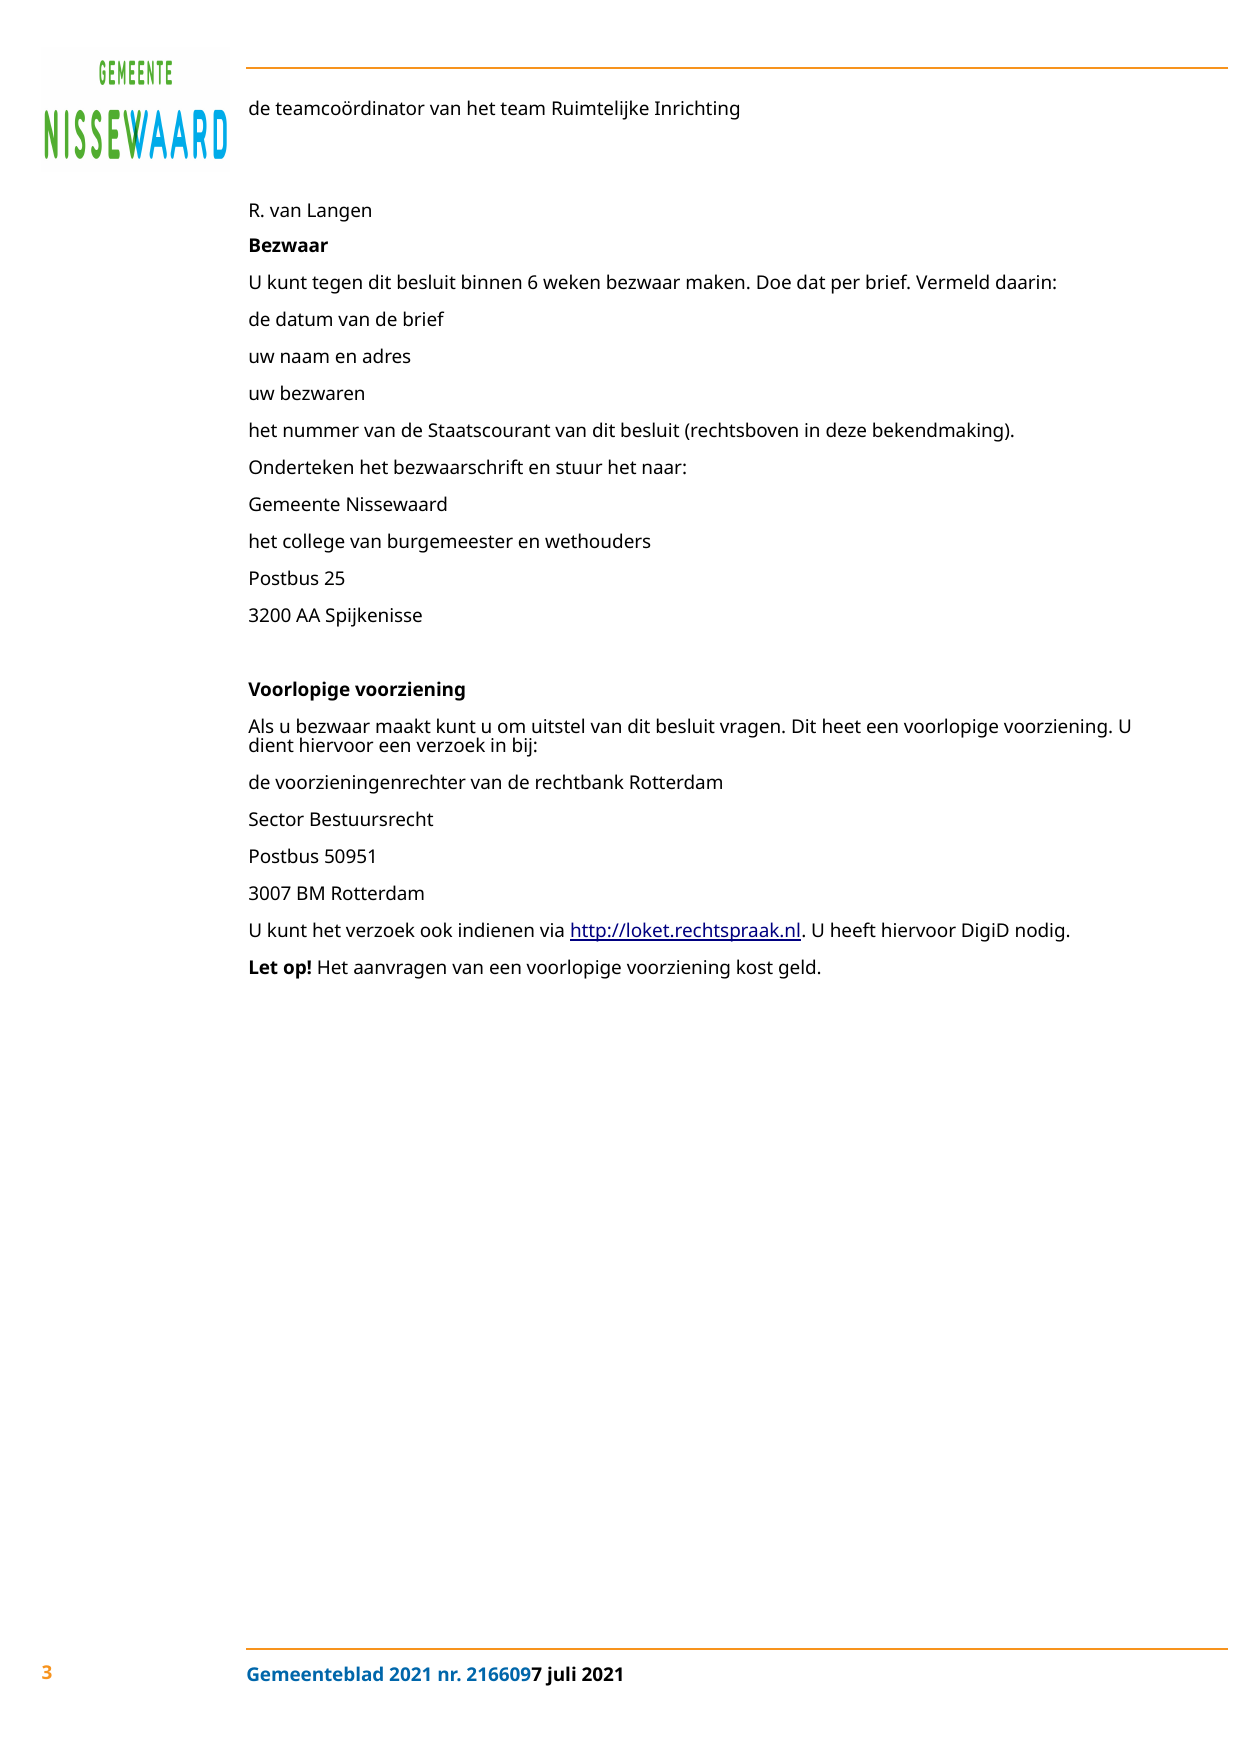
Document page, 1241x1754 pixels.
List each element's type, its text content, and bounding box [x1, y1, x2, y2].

text U kunt tegen dit besluit binnen 6 weken bezwaar maken. Doe dat per brief. Vermeld daarin: [248, 274, 1152, 293]
text Postbus 25 [248, 570, 1152, 589]
text de teamcoördinator van het team Ruimtelijke Inrichting [248, 95, 1152, 121]
text 3200 AA Spijkenisse [248, 607, 1152, 626]
text Sector Bestuursrecht [248, 811, 1152, 830]
text uw naam en adres [248, 348, 1152, 367]
text Let op! Het aanvragen van een voorlopige voorziening kost geld. [248, 959, 1152, 978]
text het nummer van de Staatscourant van dit besluit (rechtsboven in deze bekendmaking). [248, 422, 1152, 441]
text Postbus 50951 [248, 848, 1152, 867]
text R. van Langen [248, 198, 1152, 223]
text de datum van de brief [248, 311, 1152, 330]
text Voorlopige voorziening [248, 681, 1152, 700]
text Onderteken het bezwaarschrift en stuur het naar: [248, 459, 1152, 478]
text U kunt het verzoek ook indienen via http://loket.rechtspraak.nl. U heeft hiervoor DigiD nodig. [248, 922, 1152, 941]
text de voorzieningenrechter van de rechtbank Rotterdam [248, 774, 1152, 793]
text 3007 BM Rotterdam [248, 885, 1152, 904]
text uw bezwaren [248, 385, 1152, 404]
text Als u bezwaar maakt kunt u om uitstel van dit besluit vragen. Dit heet een voorlopige voorziening. U dient hiervoor een verzoek in bij: [248, 718, 1152, 756]
text Bezwaar [248, 237, 1152, 256]
text Gemeente Nissewaard [248, 496, 1152, 515]
picture [41, 47, 231, 172]
text het college van burgemeester en wethouders [248, 533, 1152, 552]
